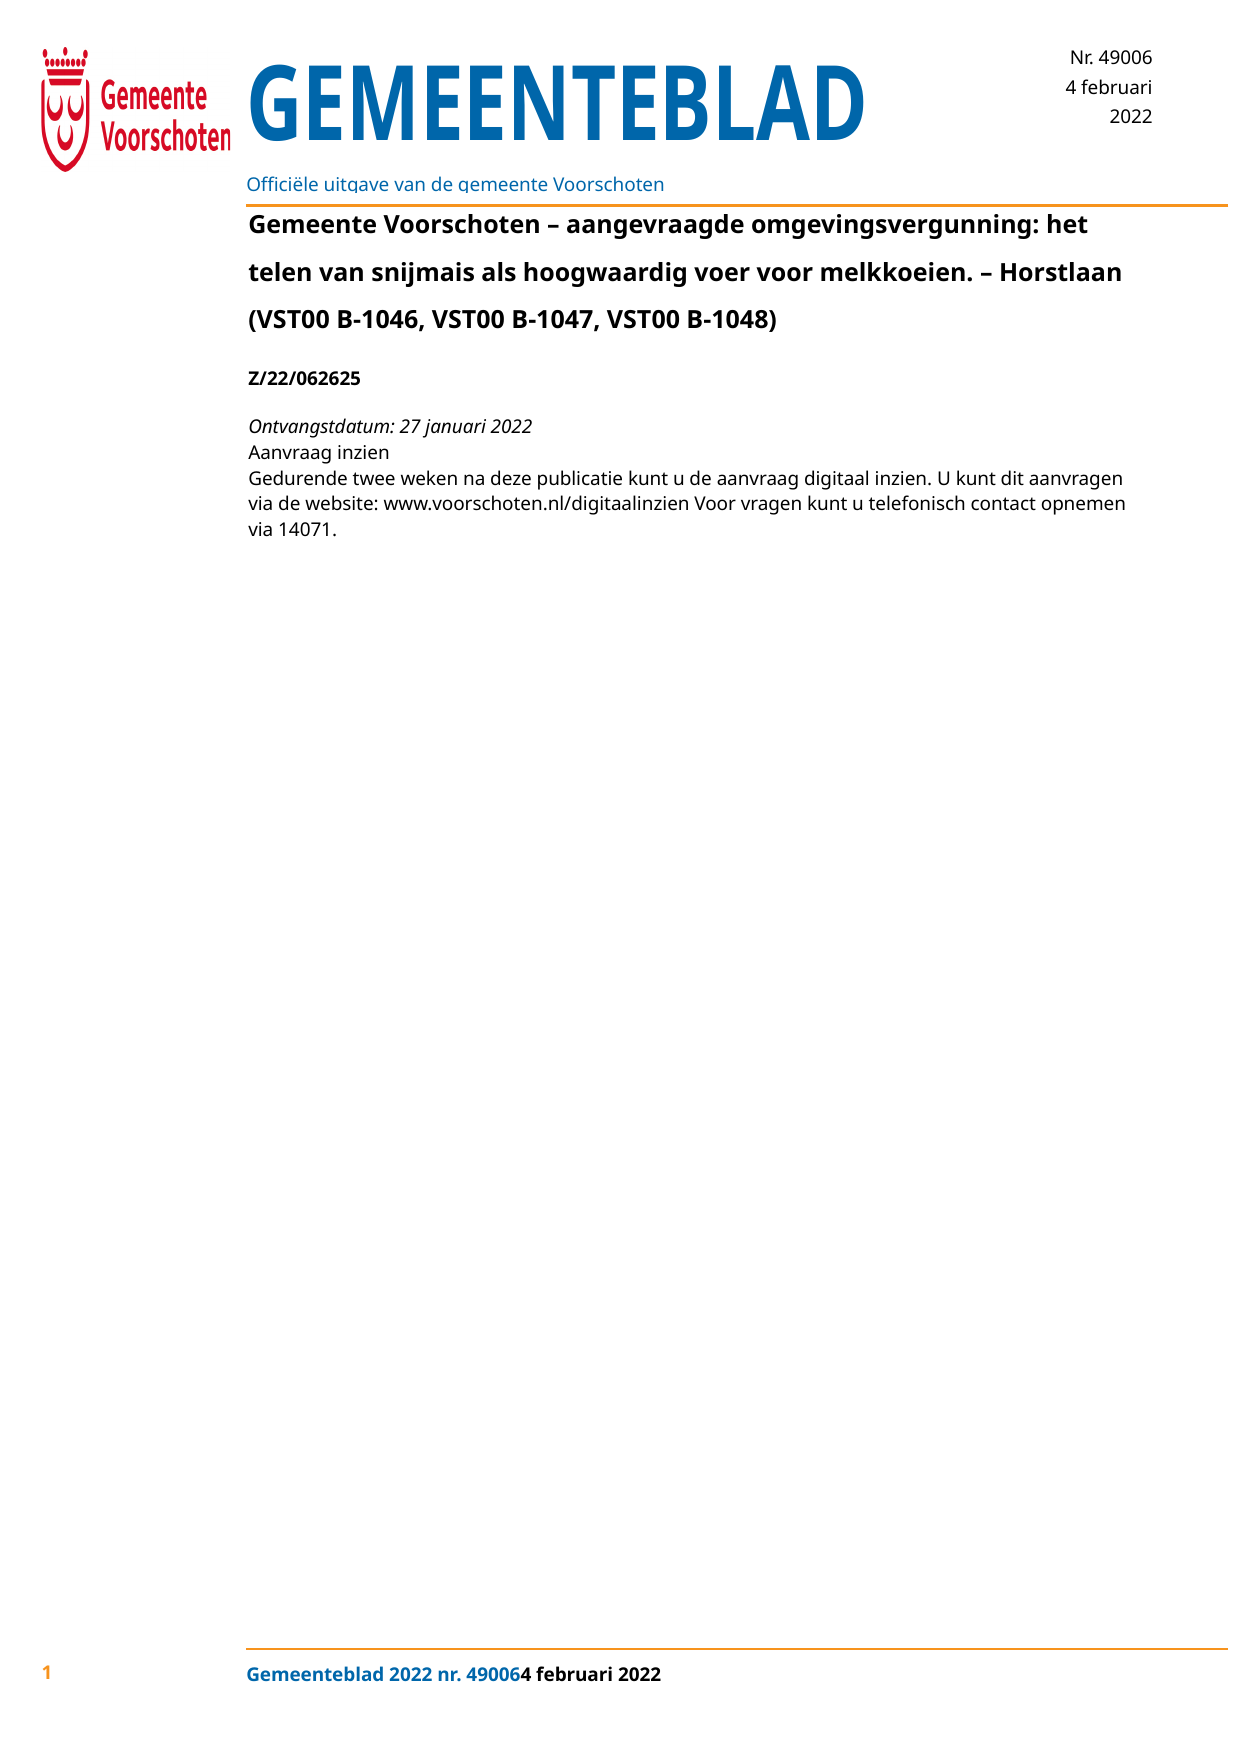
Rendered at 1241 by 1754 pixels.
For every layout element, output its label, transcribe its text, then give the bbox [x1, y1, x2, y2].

text Ontvangstdatum: 27 januari 2022 [248, 413, 1152, 439]
text Z/22/062625 [248, 366, 1152, 391]
text Aanvraag inzien [248, 439, 1152, 465]
text Gemeente Voorschoten – aangevraagde omgevingsvergunning: het telen van snijmais als hoogwaardig voer voor melkkoeien. – Horstlaan (VST00 B-1046, VST00 B-1047, VST00 B-1048) [248, 207, 1152, 336]
text Gedurende twee weken na deze publicatie kunt u de aanvraag digitaal inzien. U kunt dit aanvragen via de website: www.voorschoten.nl/digitaalinzien Voor vragen kunt u telefonisch contact opnemen via 14071. [248, 465, 1152, 542]
picture [41, 47, 231, 172]
